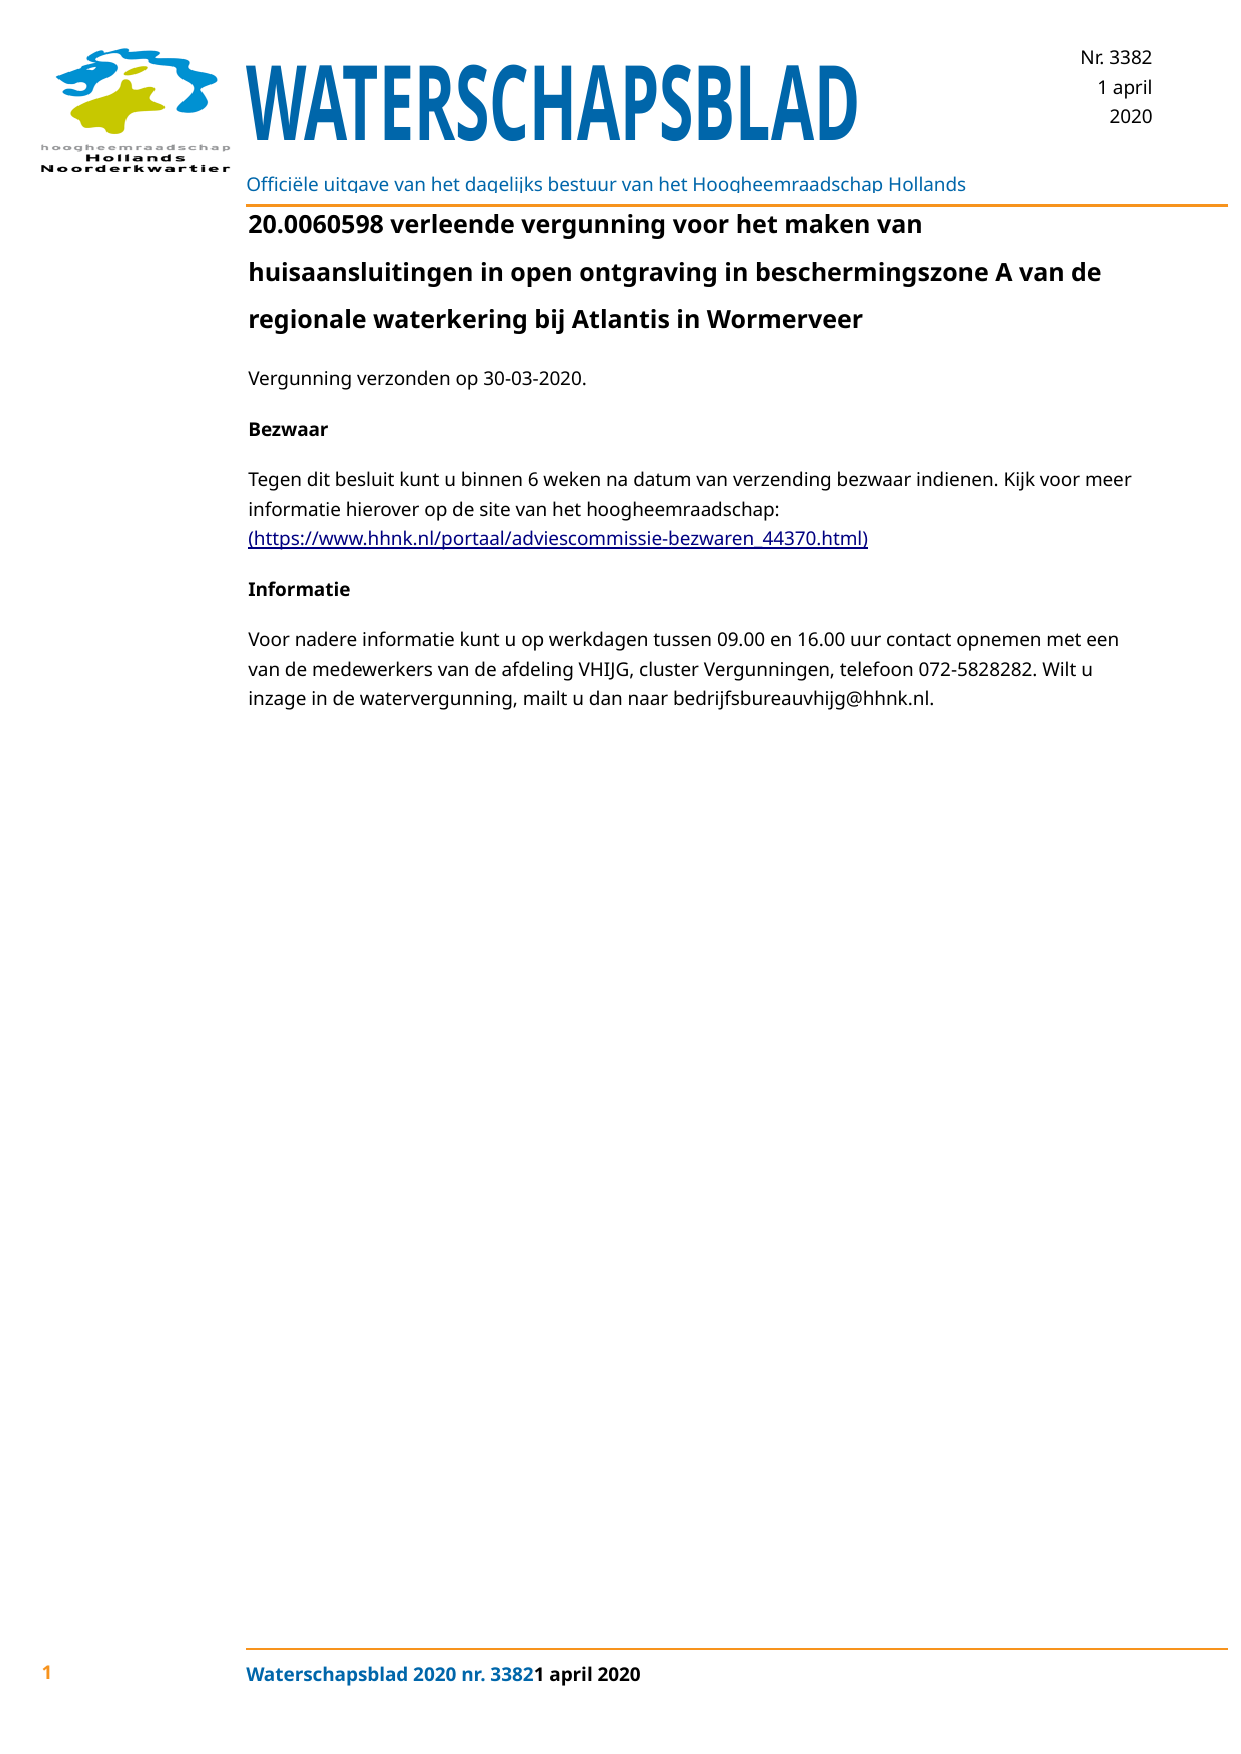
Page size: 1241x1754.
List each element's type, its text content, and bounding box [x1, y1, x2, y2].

text Vergunning verzonden op 30-03-2020. [248, 366, 1152, 391]
text 20.0060598 verleende vergunning voor het maken van huisaansluitingen in open ontgraving in beschermingszone A van de regionale waterkering bij Atlantis in Wormerveer [248, 207, 1152, 336]
picture [41, 47, 231, 172]
text Voor nadere informatie kunt u op werkdagen tussen 09.00 en 16.00 uur contact opnemen met een van de medewerkers van de afdeling VHIJG, cluster Vergunningen, telefoon 072-5828282. Wilt u inzage in de watervergunning, mailt u dan naar bedrijfsbureauvhijg@hhnk.nl. [248, 626, 1152, 711]
text Bezwaar [248, 416, 1152, 442]
text Tegen dit besluit kunt u binnen 6 weken na datum van verzending bezwaar indienen. Kijk voor meer informatie hierover op de site van het hoogheemraadschap: (https://www.hhnk.nl/portaal/adviescommissie-bezwaren_44370.html) [248, 466, 1152, 551]
text Informatie [248, 576, 1152, 602]
